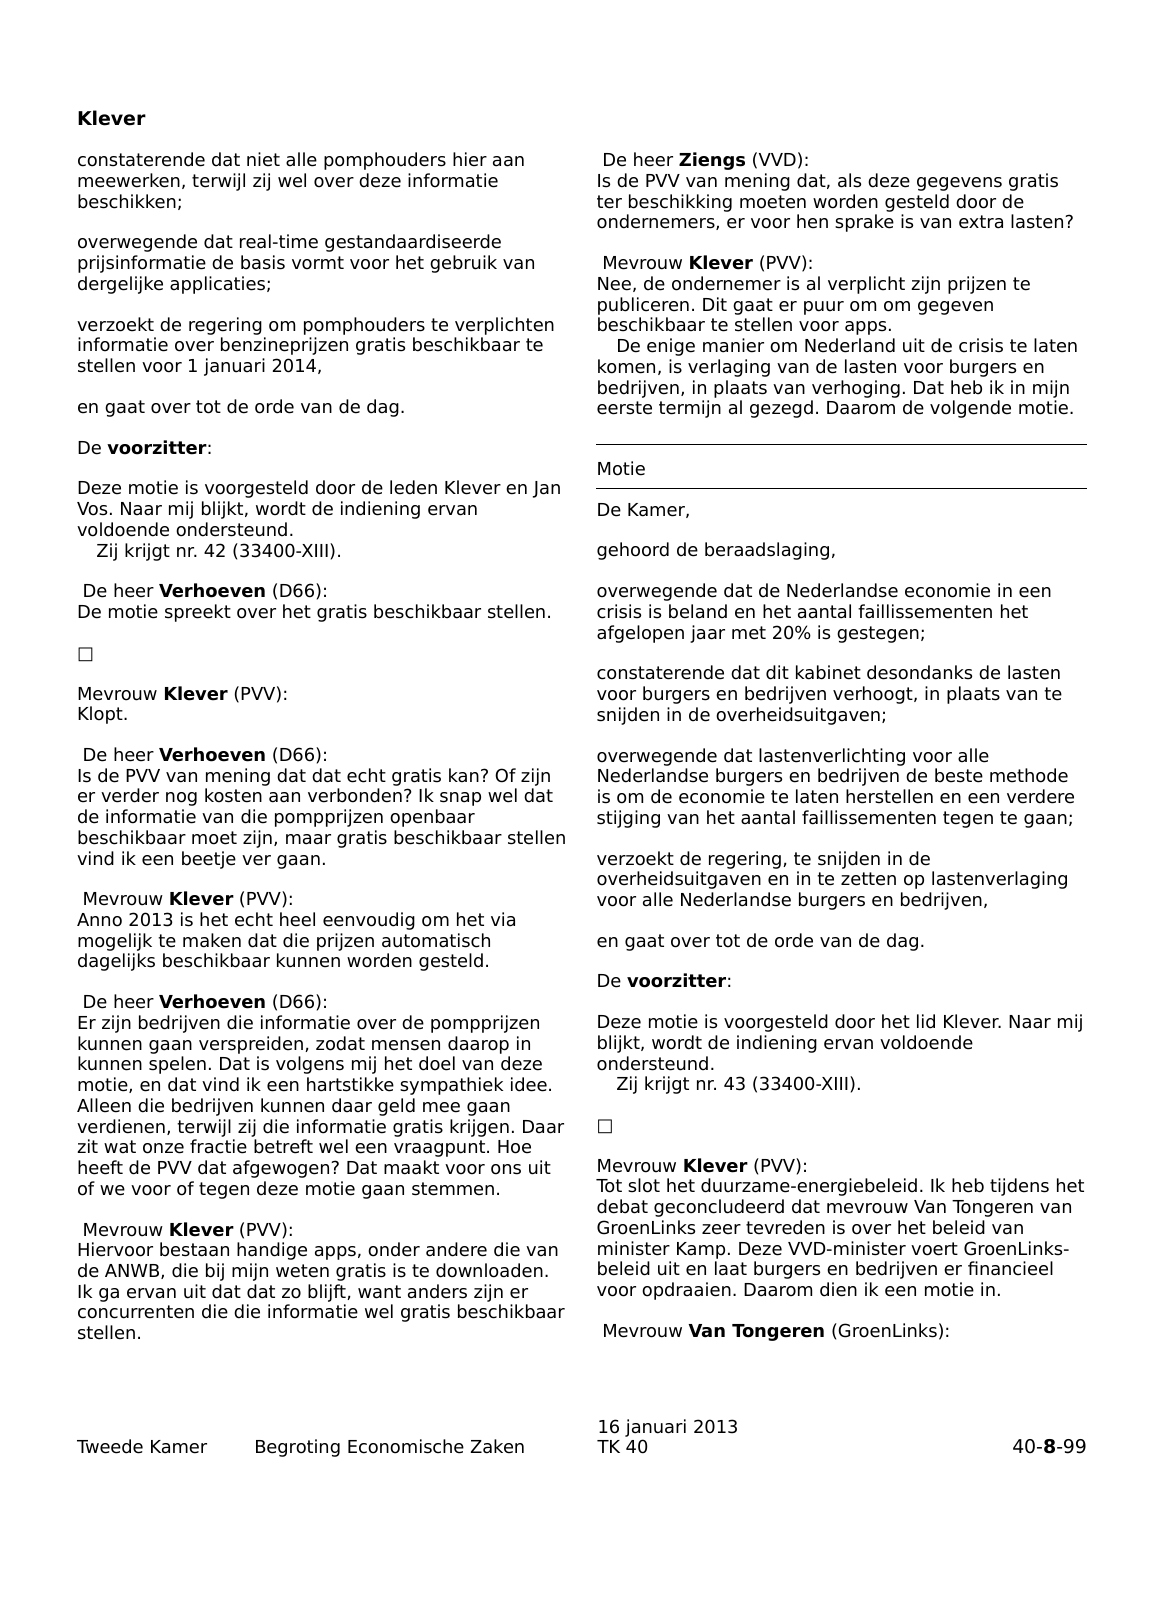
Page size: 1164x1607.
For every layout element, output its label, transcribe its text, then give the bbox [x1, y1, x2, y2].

text Er zijn bedrijven die informatie over de pompprijzen kunnen gaan verspreiden, zodat mensen daarop in kunnen spelen. Dat is volgens mij het doel van deze motie, en dat vind ik een hartstikke sympathiek idee. Alleen die bedrijven kunnen daar geld mee gaan verdienen, terwijl zij die informatie gratis krijgen. Daar zit wat onze fractie betreft wel een vraagpunt. Hoe heeft de PVV dat afgewogen? Dat maakt voor ons uit of we voor of tegen deze motie gaan stemmen. [77, 1013, 567, 1199]
text Is de PVV van mening dat, als deze gegevens gratis ter beschikking moeten worden gesteld door de ondernemers, er voor hen sprake is van extra lasten? [596, 171, 1087, 233]
text verzoekt de regering om pomphouders te verplichten informatie over benzineprijzen gratis beschikbaar te stellen voor 1 januari 2014, [77, 314, 567, 377]
text De motie spreekt over het gratis beschikbaar stellen. [77, 602, 567, 623]
text Mevrouw Klever (PVV): [596, 253, 1087, 274]
text De voorzitter: [596, 971, 1087, 992]
text Anno 2013 is het echt heel eenvoudig om het via mogelijk te maken dat die prijzen automatisch dagelijks beschikbaar kunnen worden gesteld. [77, 910, 567, 972]
text en gaat over tot de orde van de dag. [77, 397, 567, 417]
text De heer Verhoeven (D66): [77, 745, 567, 766]
text Motie [596, 459, 1087, 479]
text De heer Verhoeven (D66): [77, 581, 567, 602]
text Klopt. [77, 704, 567, 725]
text constaterende dat dit kabinet desondanks de lasten voor burgers en bedrijven verhoogt, in plaats van te snijden in de overheidsuitgaven; [596, 663, 1087, 725]
text □ [77, 643, 567, 663]
text Mevrouw Klever (PVV): [77, 683, 567, 704]
text Mevrouw Klever (PVV): [77, 1219, 567, 1240]
text De Kamer, [596, 499, 1087, 520]
text Deze motie is voorgesteld door de leden Klever en Jan Vos. Naar mij blijkt, wordt de indiening ervan voldoende ondersteund. [77, 478, 567, 540]
text De heer Ziengs (VVD): [596, 150, 1087, 171]
text verzoekt de regering, te snijden in de overheidsuitgaven en in te zetten op lastenverlaging voor alle Nederlandse burgers en bedrijven, [596, 848, 1087, 911]
text Is de PVV van mening dat dat echt gratis kan? Of zijn er verder nog kosten aan verbonden? Ik snap wel dat de informatie van die pompprijzen openbaar beschikbaar moet zijn, maar gratis beschikbaar stellen vind ik een beetje ver gaan. [77, 766, 567, 869]
text Deze motie is voorgesteld door het lid Klever. Naar mij blijkt, wordt de indiening ervan voldoende ondersteund. [596, 1012, 1087, 1074]
text overwegende dat de Nederlandse economie in een crisis is beland en het aantal faillissementen het afgelopen jaar met 20% is gestegen; [596, 581, 1087, 643]
text Hiervoor bestaan handige apps, onder andere die van de ANWB, die bij mijn weten gratis is te downloaden. Ik ga ervan uit dat dat zo blijft, want anders zijn er concurrenten die die informatie wel gratis beschikbaar stellen. [77, 1240, 567, 1344]
text De heer Verhoeven (D66): [77, 992, 567, 1013]
text Mevrouw Van Tongeren (GroenLinks): [596, 1321, 1087, 1341]
text Zij krijgt nr. 43 (33400-XIII). [596, 1074, 1087, 1095]
text □ [596, 1115, 1087, 1136]
text Mevrouw Klever (PVV): [77, 889, 567, 910]
text en gaat over tot de orde van de dag. [596, 931, 1087, 951]
text gehoord de beraadslaging, [596, 540, 1087, 561]
text Nee, de ondernemer is al verplicht zijn prijzen te publiceren. Dit gaat er puur om om gegeven beschikbaar te stellen voor apps. [596, 274, 1087, 336]
text Zij krijgt nr. 42 (33400-XIII). [77, 540, 567, 561]
text Tot slot het duurzame-energiebeleid. Ik heb tijdens het debat geconcludeerd dat mevrouw Van Tongeren van GroenLinks zeer tevreden is over het beleid van minister Kamp. Deze VVD-minister voert GroenLinks-beleid uit en laat burgers en bedrijven er financieel voor opdraaien. Daarom dien ik een motie in. [596, 1176, 1087, 1301]
text De voorzitter: [77, 437, 567, 458]
text overwegende dat real-time gestandaardiseerde prijsinformatie de basis vormt voor het gebruik van dergelijke applicaties; [77, 232, 567, 294]
text Mevrouw Klever (PVV): [596, 1156, 1087, 1176]
text constaterende dat niet alle pomphouders hier aan meewerken, terwijl zij wel over deze informatie beschikken; [77, 150, 567, 212]
text overwegende dat lastenverlichting voor alle Nederlandse burgers en bedrijven de beste methode is om de economie te laten herstellen en een verdere stijging van het aantal faillissementen tegen te gaan; [596, 745, 1087, 828]
text De enige manier om Nederland uit de crisis te laten komen, is verlaging van de lasten voor burgers en bedrijven, in plaats van verhoging. Dat heb ik in mijn eerste termijn al gezegd. Daarom de volgende motie. [596, 336, 1087, 419]
